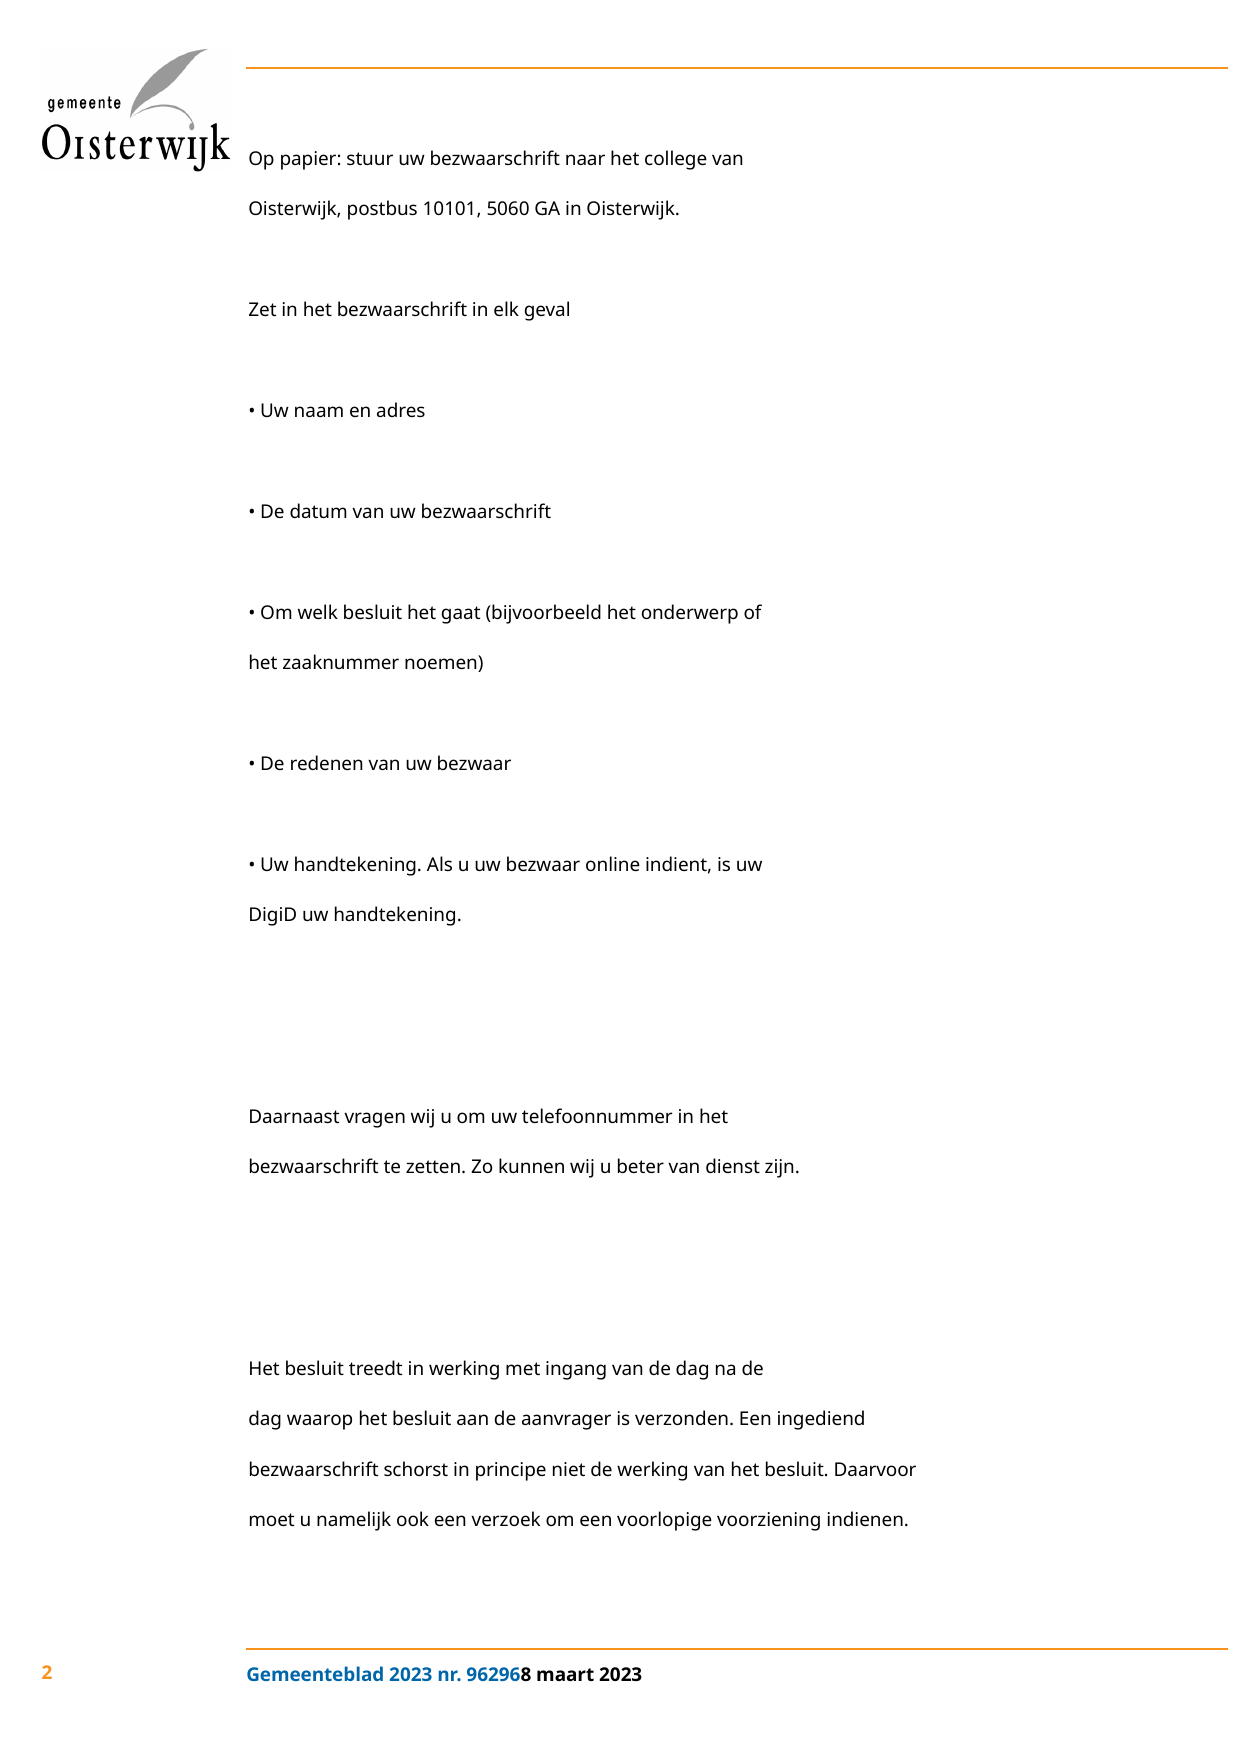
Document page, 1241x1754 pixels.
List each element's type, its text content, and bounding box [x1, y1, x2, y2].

text Oisterwijk, postbus 10101, 5060 GA in Oisterwijk. [248, 196, 1152, 221]
text • Om welk besluit het gaat (bijvoorbeeld het onderwerp of [248, 599, 1152, 625]
text bezwaarschrift schorst in principe niet de werking van het besluit. Daarvoor [248, 1456, 1152, 1482]
text Op papier: stuur uw bezwaarschrift naar het college van [248, 145, 1152, 171]
text • Uw naam en adres [248, 397, 1152, 423]
text moet u namelijk ook een verzoek om een voorlopige voorziening indienen. [248, 1506, 1152, 1532]
picture [41, 47, 231, 172]
text Het besluit treedt in werking met ingang van de dag na de [248, 1355, 1152, 1381]
text Zet in het bezwaarschrift in elk geval [248, 296, 1152, 322]
text • De redenen van uw bezwaar [248, 750, 1152, 776]
text dag waarop het besluit aan de aanvrager is verzonden. Een ingediend [248, 1406, 1152, 1431]
text DigiD uw handtekening. [248, 901, 1152, 927]
text • Uw handtekening. Als u uw bezwaar online indient, is uw [248, 851, 1152, 877]
text het zaaknummer noemen) [248, 649, 1152, 675]
text Daarnaast vragen wij u om uw telefoonnummer in het [248, 1103, 1152, 1129]
text bezwaarschrift te zetten. Zo kunnen wij u beter van dienst zijn. [248, 1153, 1152, 1179]
text • De datum van uw bezwaarschrift [248, 498, 1152, 524]
